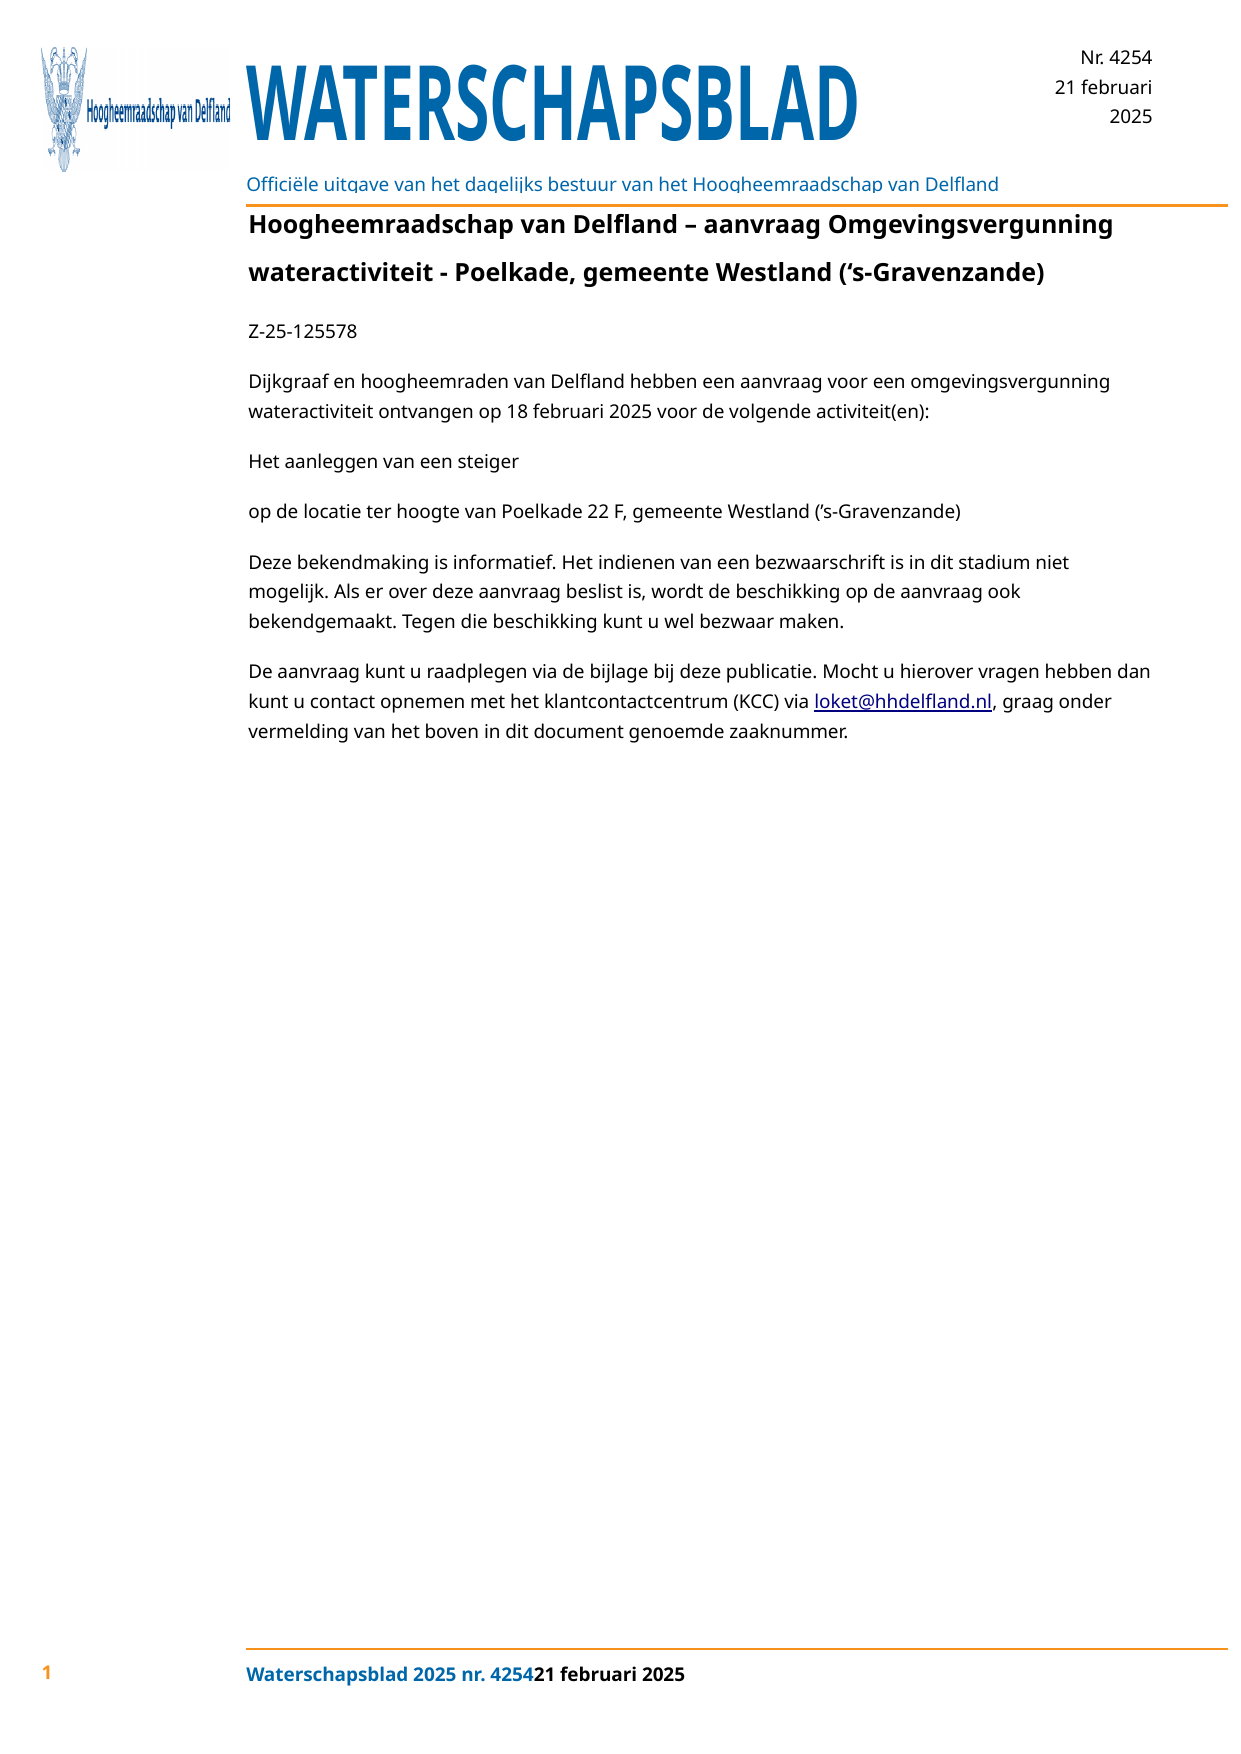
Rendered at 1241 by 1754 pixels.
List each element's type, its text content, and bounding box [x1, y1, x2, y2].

text Z-25-125578 [248, 318, 1152, 344]
text Dijkgraaf en hoogheemraden van Delfland hebben een aanvraag voor een omgevingsvergunning wateractiviteit ontvangen op 18 februari 2025 voor de volgende activiteit(en): [248, 368, 1152, 424]
text Hoogheemraadschap van Delfland – aanvraag Omgevingsvergunning wateractiviteit - Poelkade, gemeente Westland (‘s-Gravenzande) [248, 207, 1152, 288]
text Het aanleggen van een steiger [248, 448, 1152, 474]
picture [41, 47, 231, 172]
text op de locatie ter hoogte van Poelkade 22 F, gemeente Westland (’s-Gravenzande) [248, 499, 1152, 524]
text De aanvraag kunt u raadplegen via de bijlage bij deze publicatie. Mocht u hierover vragen hebben dan kunt u contact opnemen met het klantcontactcentrum (KCC) via loket@hhdelfland.nl, graag onder vermelding van het boven in dit document genoemde zaaknummer. [248, 659, 1152, 744]
text Deze bekendmaking is informatief. Het indienen van een bezwaarschrift is in dit stadium niet mogelijk. Als er over deze aanvraag beslist is, wordt de beschikking op de aanvraag ook bekendgemaakt. Tegen die beschikking kunt u wel bezwaar maken. [248, 549, 1152, 634]
